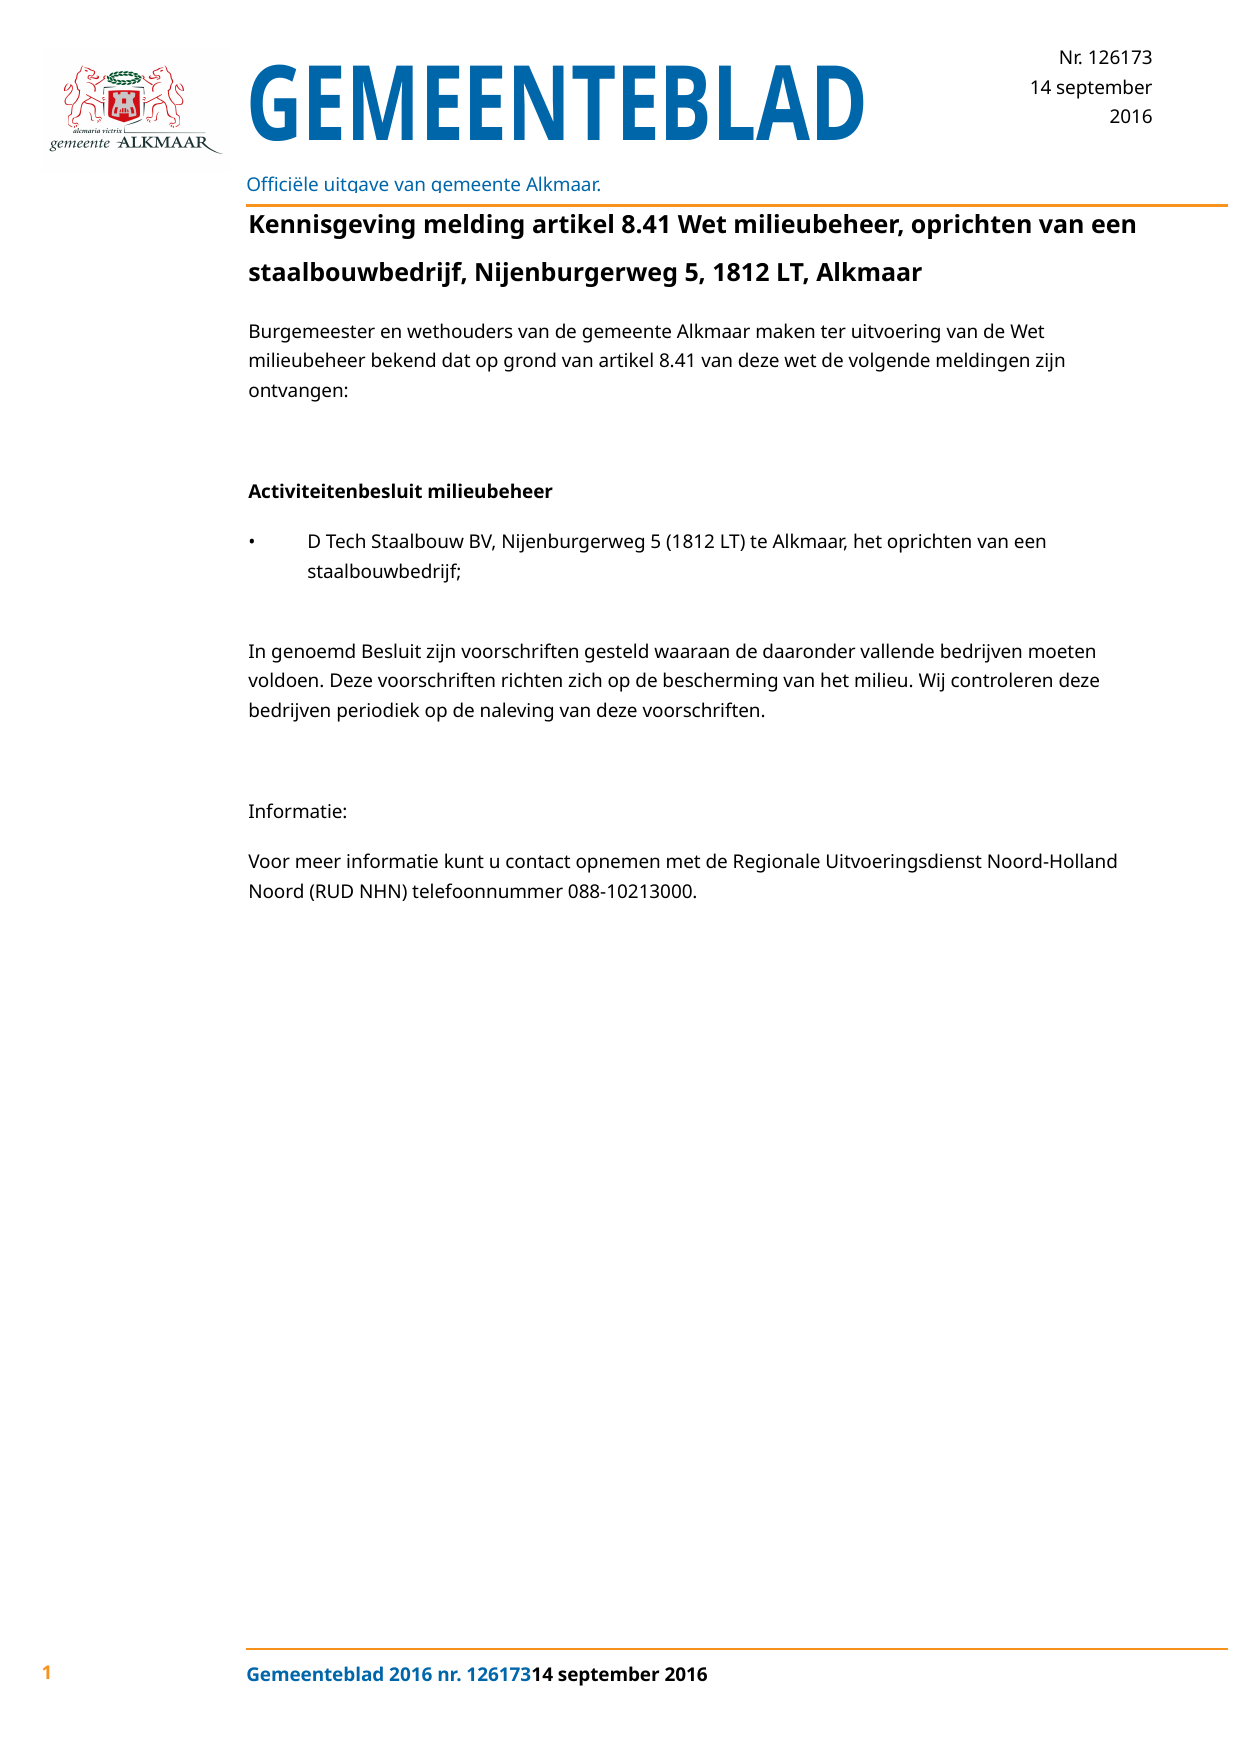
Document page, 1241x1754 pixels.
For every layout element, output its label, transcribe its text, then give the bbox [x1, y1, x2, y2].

text Informatie: [248, 798, 1152, 824]
text Burgemeester en wethouders van de gemeente Alkmaar maken ter uitvoering van de Wet milieubeheer bekend dat op grond van artikel 8.41 van deze wet de volgende meldingen zijn ontvangen: [248, 318, 1152, 403]
text Kennisgeving melding artikel 8.41 Wet milieubeheer, oprichten van een staalbouwbedrijf, Nijenburgerweg 5, 1812 LT, Alkmaar [248, 207, 1152, 288]
picture [41, 47, 231, 172]
text Voor meer informatie kunt u contact opnemen met de Regionale Uitvoeringsdienst Noord-Holland Noord (RUD NHN) telefoonnummer 088-10213000. [248, 848, 1152, 904]
text Activiteitenbesluit milieubeheer [248, 478, 1152, 504]
list D Tech Staalbouw BV, Nijenburgerweg 5 (1812 LT) te Alkmaar, het oprichten van een staalbouwbedrijf; [248, 528, 1152, 584]
text In genoemd Besluit zijn voorschriften gesteld waaraan de daaronder vallende bedrijven moeten voldoen. Deze voorschriften richten zich op de bescherming van het milieu. Wij controleren deze bedrijven periodiek op de naleving van deze voorschriften. [248, 638, 1152, 723]
